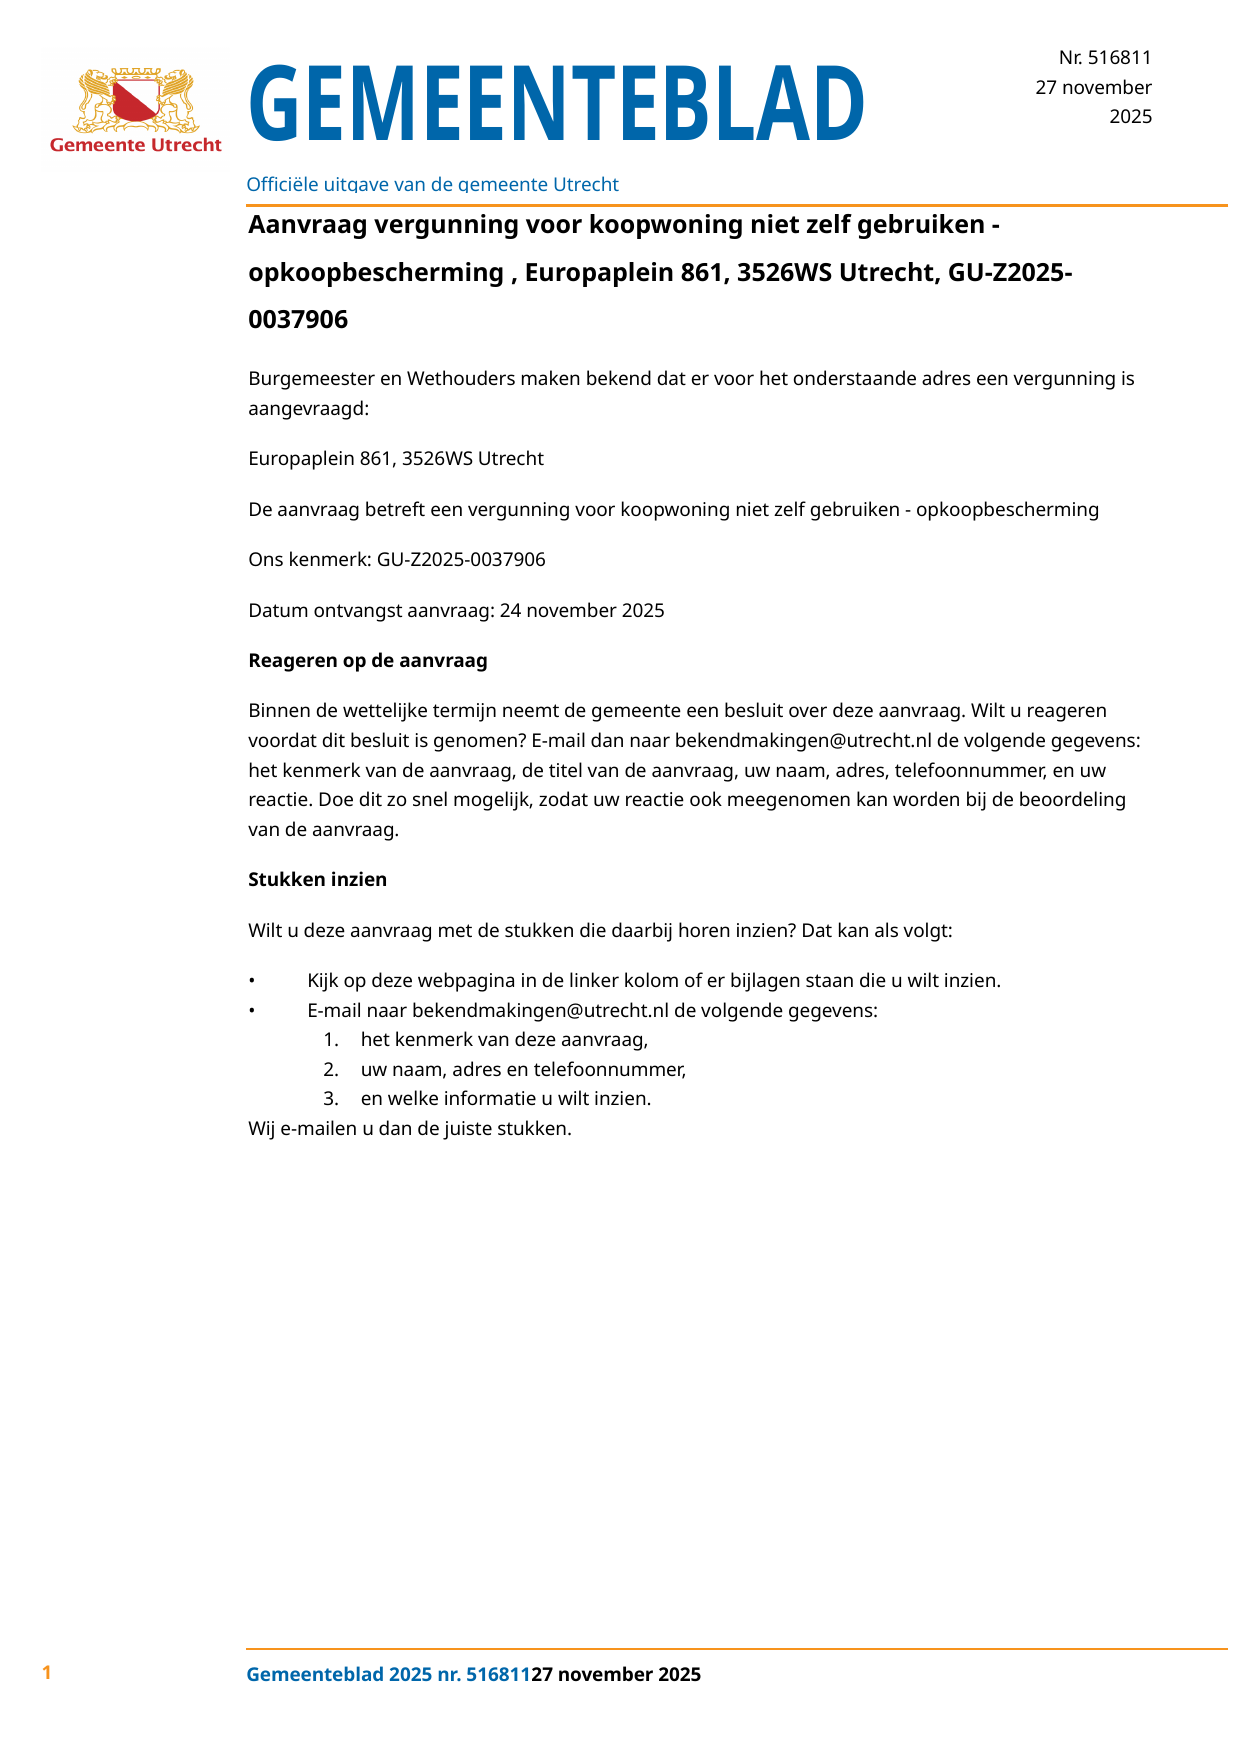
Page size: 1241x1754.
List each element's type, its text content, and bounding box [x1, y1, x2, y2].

picture [41, 47, 231, 172]
list uw naam, adres en telefoonnummer, [323, 1056, 1152, 1082]
text Wilt u deze aanvraag met de stukken die daarbij horen inzien? Dat kan als volgt: [248, 917, 1152, 942]
text Europaplein 861, 3526WS Utrecht [248, 446, 1152, 471]
list Kijk op deze webpagina in de linker kolom of er bijlagen staan die u wilt inzien. [248, 967, 1152, 993]
text De aanvraag betreft een vergunning voor koopwoning niet zelf gebruiken - opkoopbescherming [248, 496, 1152, 522]
text Aanvraag vergunning voor koopwoning niet zelf gebruiken - opkoopbescherming , Europaplein 861, 3526WS Utrecht, GU-Z2025-0037906 [248, 207, 1152, 336]
list E-mail naar bekendmakingen@utrecht.nl de volgende gegevens: [248, 997, 1152, 1022]
list en welke informatie u wilt inzien. [323, 1086, 1152, 1111]
text Reageren op de aanvraag [248, 647, 1152, 673]
text Wij e-mailen u dan de juiste stukken. [248, 1115, 1152, 1141]
text Stukken inzien [248, 866, 1152, 892]
text Burgemeester en Wethouders maken bekend dat er voor het onderstaande adres een vergunning is aangevraagd: [248, 366, 1152, 421]
text Datum ontvangst aanvraag: 24 november 2025 [248, 597, 1152, 622]
list het kenmerk van deze aanvraag, [323, 1026, 1152, 1052]
text Binnen de wettelijke termijn neemt de gemeente een besluit over deze aanvraag. Wilt u reageren voordat dit besluit is genomen? E-mail dan naar bekendmakingen@utrecht.nl de volgende gegevens: het kenmerk van de aanvraag, de titel van de aanvraag, uw naam, adres, telefoonnummer, en uw reactie. Doe dit zo snel mogelijk, zodat uw reactie ook meegenomen kan worden bij de beoordeling van de aanvraag. [248, 698, 1152, 842]
text Ons kenmerk: GU-Z2025-0037906 [248, 546, 1152, 572]
